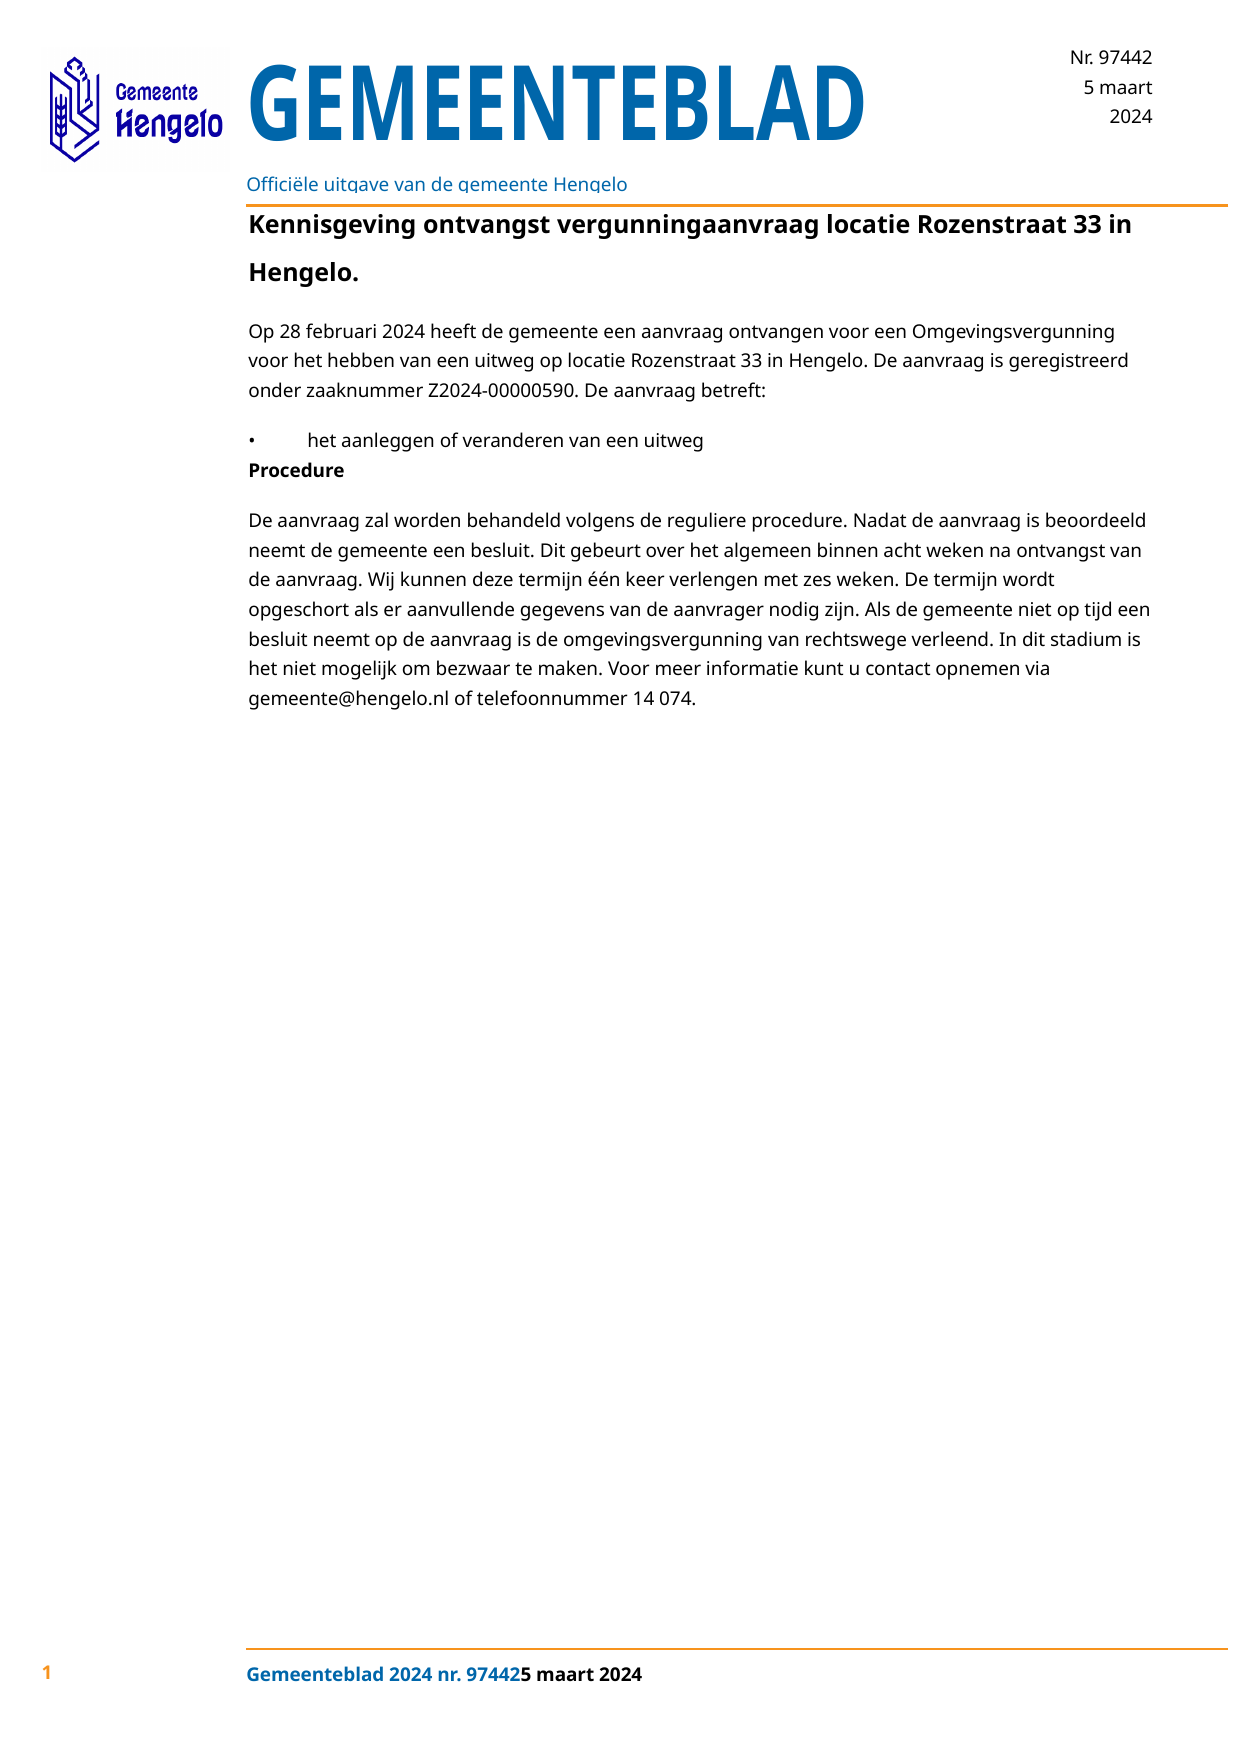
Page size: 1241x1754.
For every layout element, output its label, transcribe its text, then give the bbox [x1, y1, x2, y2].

text De aanvraag zal worden behandeld volgens de reguliere procedure. Nadat de aanvraag is beoordeeld neemt de gemeente een besluit. Dit gebeurt over het algemeen binnen acht weken na ontvangst van de aanvraag. Wij kunnen deze termijn één keer verlengen met zes weken. De termijn wordt opgeschort als er aanvullende gegevens van de aanvrager nodig zijn. Als de gemeente niet op tijd een besluit neemt op de aanvraag is de omgevingsvergunning van rechtswege verleend. In dit stadium is het niet mogelijk om bezwaar te maken. Voor meer informatie kunt u contact opnemen via gemeente@hengelo.nl of telefoonnummer 14 074. [248, 507, 1152, 711]
text Kennisgeving ontvangst vergunningaanvraag locatie Rozenstraat 33 in Hengelo. [248, 207, 1152, 288]
list het aanleggen of veranderen van een uitweg [248, 427, 1152, 453]
text Op 28 februari 2024 heeft de gemeente een aanvraag ontvangen voor een Omgevingsvergunning voor het hebben van een uitweg op locatie Rozenstraat 33 in Hengelo. De aanvraag is geregistreerd onder zaaknummer Z2024-00000590. De aanvraag betreft: [248, 318, 1152, 403]
text Procedure [248, 457, 1152, 483]
picture [41, 47, 231, 172]
